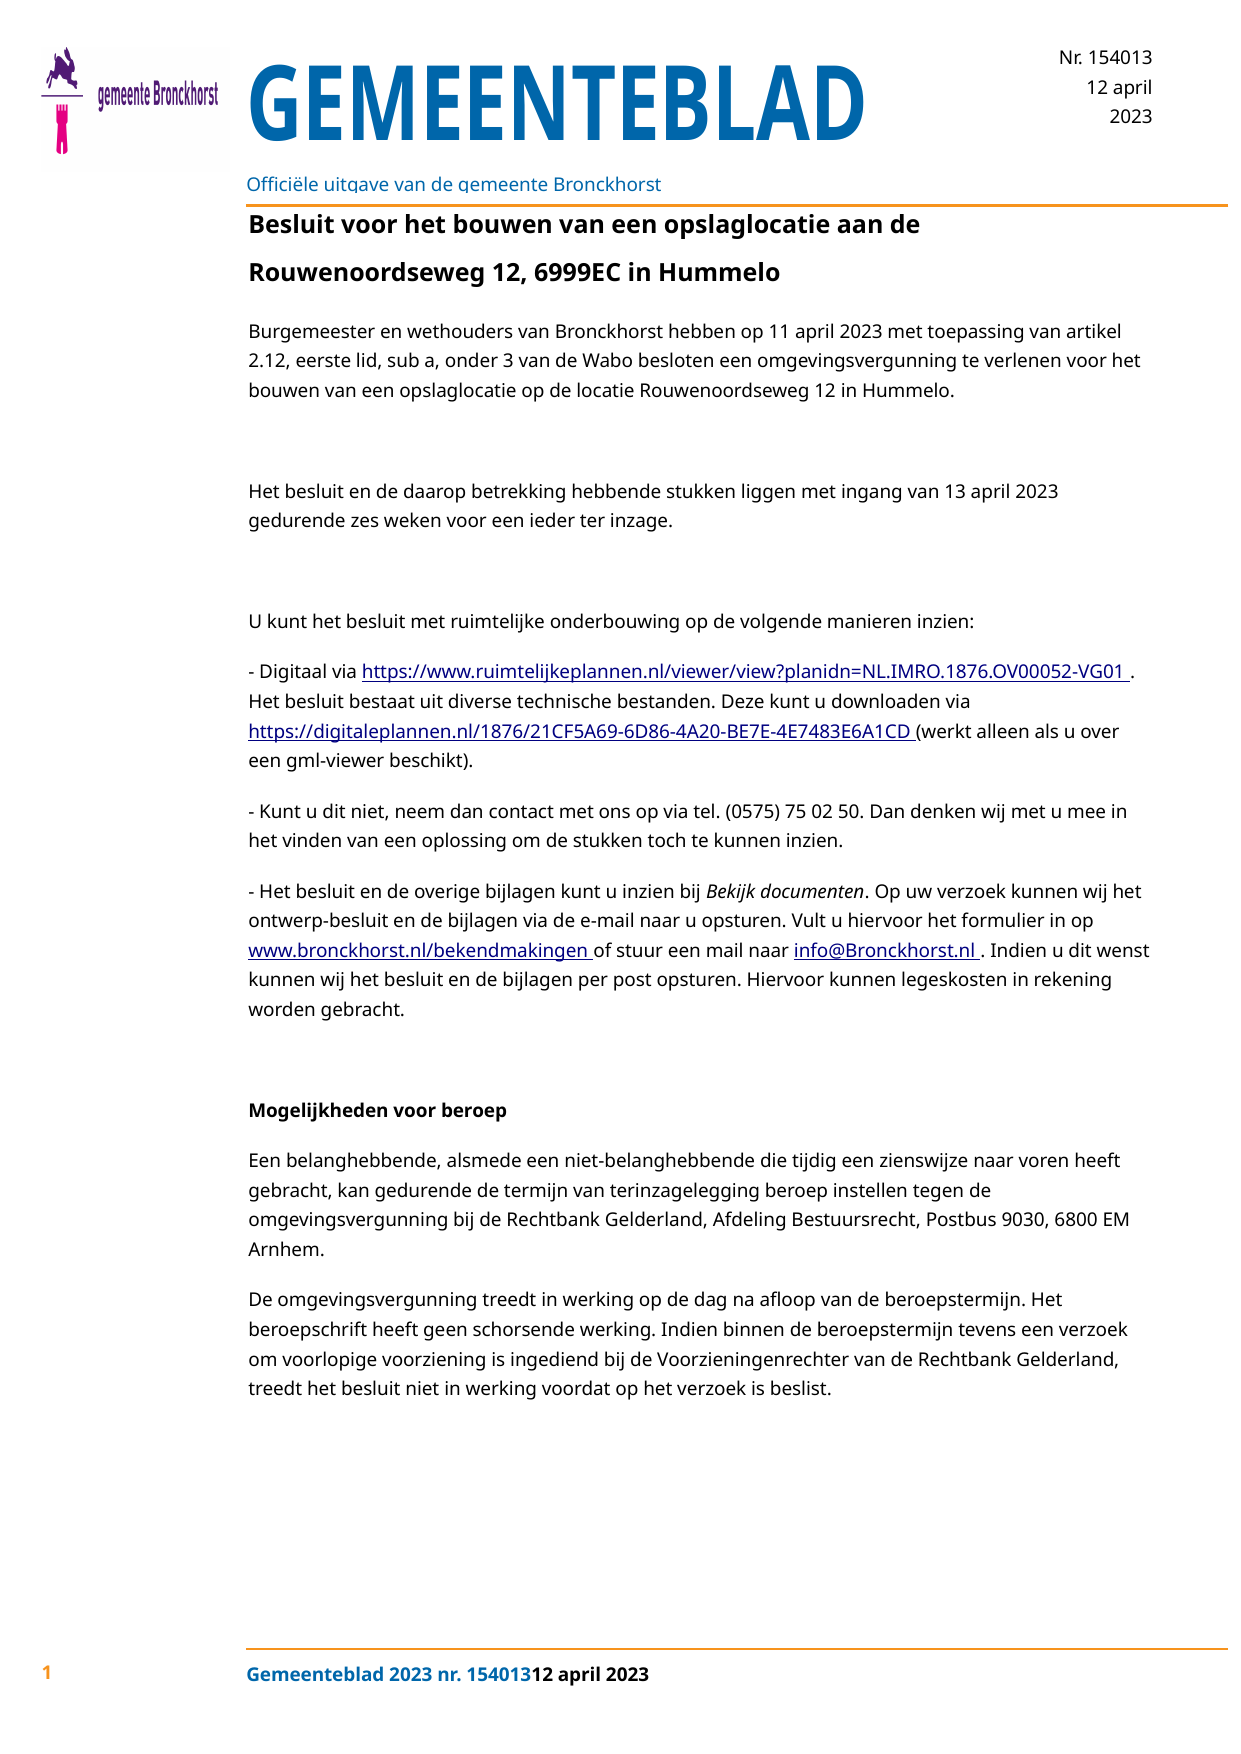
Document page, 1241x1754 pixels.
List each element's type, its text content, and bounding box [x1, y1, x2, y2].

picture [41, 47, 231, 172]
text Een belanghebbende, alsmede een niet-belanghebbende die tijdig een zienswijze naar voren heeft gebracht, kan gedurende de termijn van terinzagelegging beroep instellen tegen de omgevingsvergunning bij de Rechtbank Gelderland, Afdeling Bestuursrecht, Postbus 9030, 6800 EM Arnhem. [248, 1147, 1152, 1262]
text - Kunt u dit niet, neem dan contact met ons op via tel. (0575) 75 02 50. Dan denken wij met u mee in het vinden van een oplossing om de stukken toch te kunnen inzien. [248, 798, 1152, 853]
text Besluit voor het bouwen van een opslaglocatie aan de Rouwenoordseweg 12, 6999EC in Hummelo [248, 207, 1152, 288]
text - Digitaal via https://www.ruimtelijkeplannen.nl/viewer/view?planidn=NL.IMRO.1876.OV00052-VG01 . Het besluit bestaat uit diverse technische bestanden. Deze kunt u downloaden via https://digitaleplannen.nl/1876/21CF5A69-6D86-4A20-BE7E-4E7483E6A1CD (werkt alleen als u over een gml-viewer beschikt). [248, 659, 1152, 773]
text De omgevingsvergunning treedt in werking op de dag na afloop van de beroepstermijn. Het beroepschrift heeft geen schorsende werking. Indien binnen de beroepstermijn tevens een verzoek om voorlopige voorziening is ingediend bij de Voorzieningenrechter van de Rechtbank Gelderland, treedt het besluit niet in werking voordat op het verzoek is beslist. [248, 1287, 1152, 1401]
text Burgemeester en wethouders van Bronckhorst hebben op 11 april 2023 met toepassing van artikel 2.12, eerste lid, sub a, onder 3 van de Wabo besloten een omgevingsvergunning te verlenen voor het bouwen van een opslaglocatie op de locatie Rouwenoordseweg 12 in Hummelo. [248, 318, 1152, 403]
text - Het besluit en de overige bijlagen kunt u inzien bij Bekijk documenten. Op uw verzoek kunnen wij het ontwerp-besluit en de bijlagen via de e-mail naar u opsturen. Vult u hiervoor het formulier in op www.bronckhorst.nl/bekendmakingen of stuur een mail naar info@Bronckhorst.nl . Indien u dit wenst kunnen wij het besluit en de bijlagen per post opsturen. Hiervoor kunnen legeskosten in rekening worden gebracht. [248, 878, 1152, 1022]
text Mogelijkheden voor beroep [248, 1097, 1152, 1123]
text U kunt het besluit met ruimtelijke onderbouwing op de volgende manieren inzien: [248, 608, 1152, 634]
text Het besluit en de daarop betrekking hebbende stukken liggen met ingang van 13 april 2023 gedurende zes weken voor een ieder ter inzage. [248, 478, 1152, 533]
